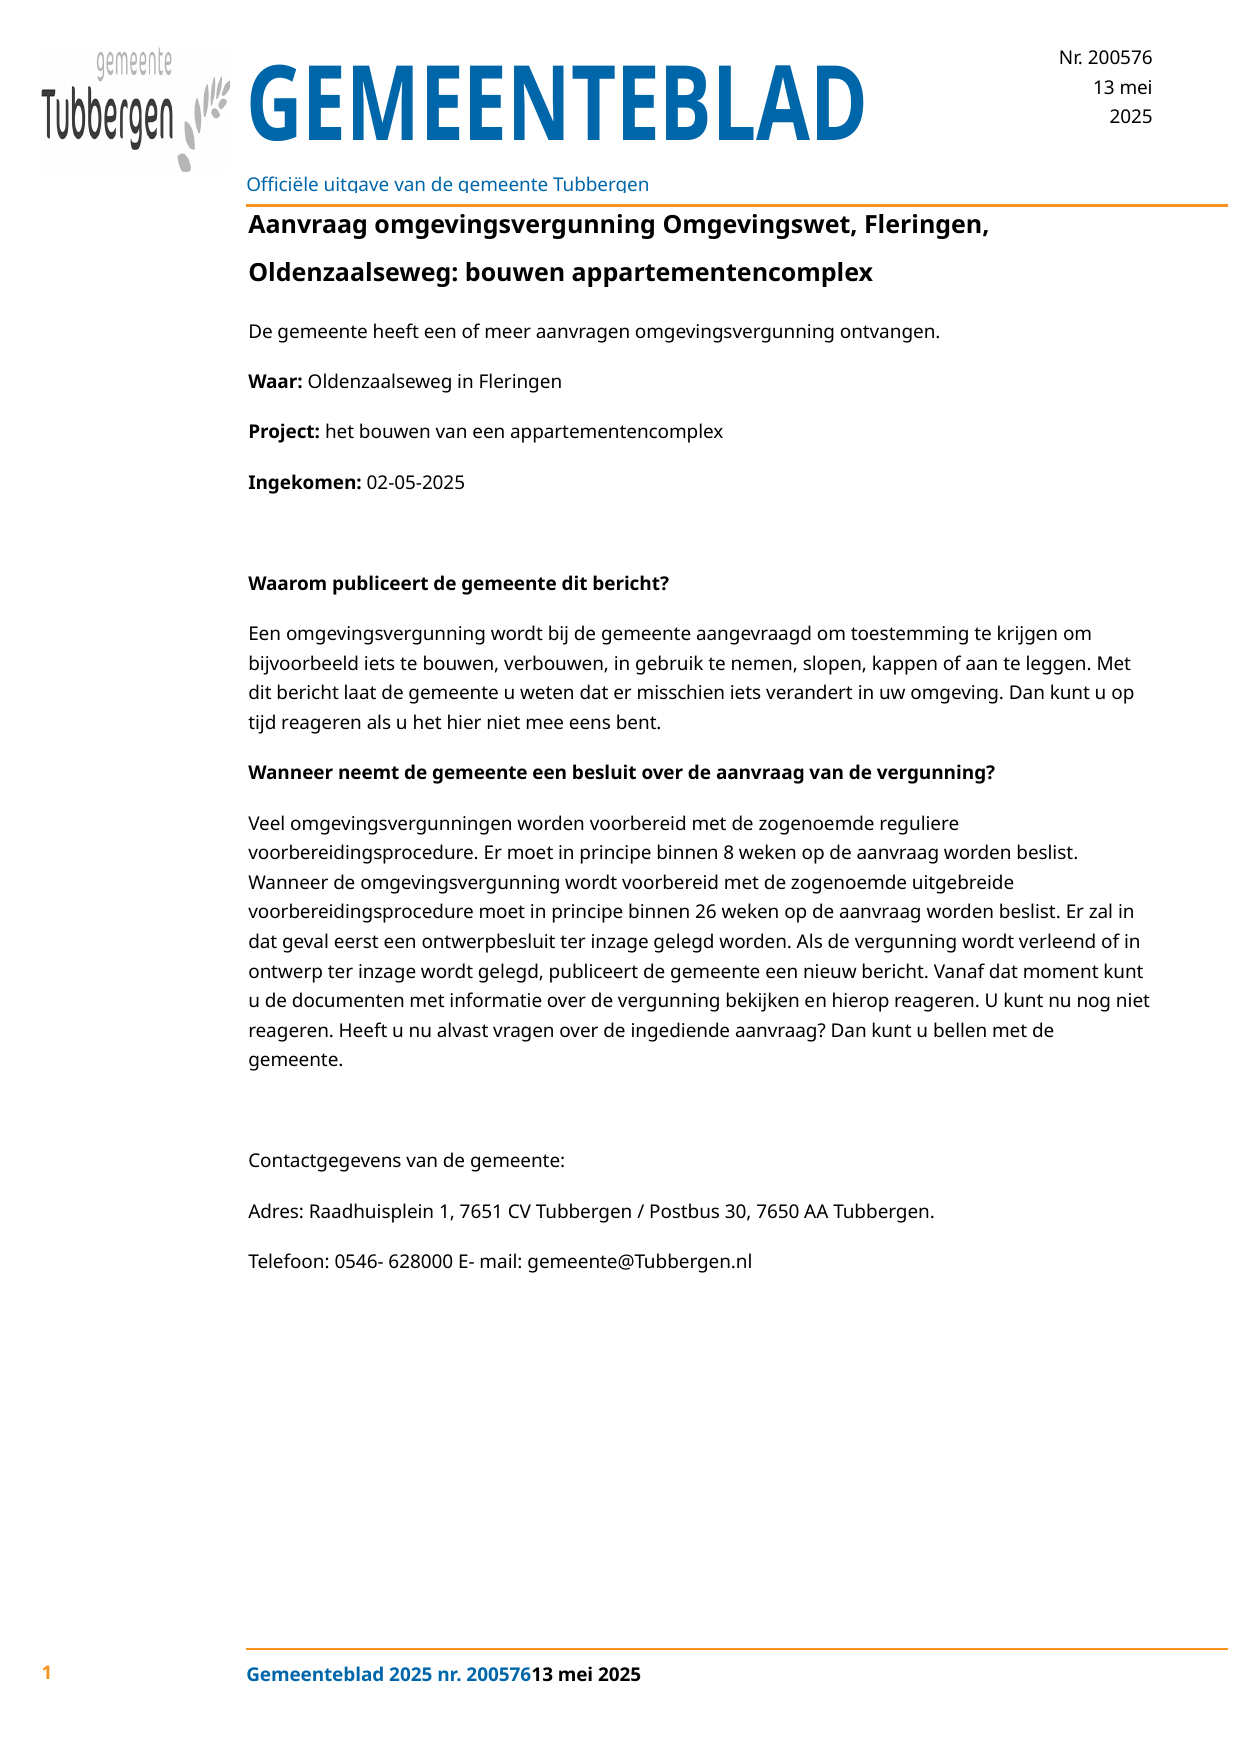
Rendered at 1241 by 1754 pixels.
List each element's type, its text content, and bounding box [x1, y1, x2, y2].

text Ingekomen: 02-05-2025 [248, 469, 1152, 495]
text Aanvraag omgevingsvergunning Omgevingswet, Fleringen, Oldenzaalseweg: bouwen appartementencomplex [248, 207, 1152, 288]
text Veel omgevingsvergunningen worden voorbereid met de zogenoemde reguliere voorbereidingsprocedure. Er moet in principe binnen 8 weken op de aanvraag worden beslist. Wanneer de omgevingsvergunning wordt voorbereid met de zogenoemde uitgebreide voorbereidingsprocedure moet in principe binnen 26 weken op de aanvraag worden beslist. Er zal in dat geval eerst een ontwerpbesluit ter inzage gelegd worden. Als de vergunning wordt verleend of in ontwerp ter inzage wordt gelegd, publiceert de gemeente een nieuw bericht. Vanaf dat moment kunt u de documenten met informatie over de vergunning bekijken en hierop reageren. U kunt nu nog niet reageren. Heeft u nu alvast vragen over de ingediende aanvraag? Dan kunt u bellen met de gemeente. [248, 810, 1152, 1072]
picture [41, 47, 231, 172]
text De gemeente heeft een of meer aanvragen omgevingsvergunning ontvangen. [248, 318, 1152, 344]
text Waar: Oldenzaalseweg in Fleringen [248, 368, 1152, 394]
text Wanneer neemt de gemeente een besluit over de aanvraag van de vergunning? [248, 759, 1152, 785]
text Contactgegevens van de gemeente: [248, 1147, 1152, 1173]
text Project: het bouwen van een appartementencomplex [248, 419, 1152, 444]
text Adres: Raadhuisplein 1, 7651 CV Tubbergen / Postbus 30, 7650 AA Tubbergen. [248, 1198, 1152, 1224]
text Telefoon: 0546- 628000 E- mail: gemeente@Tubbergen.nl [248, 1248, 1152, 1274]
text Een omgevingsvergunning wordt bij de gemeente aangevraagd om toestemming te krijgen om bijvoorbeeld iets te bouwen, verbouwen, in gebruik te nemen, slopen, kappen of aan te leggen. Met dit bericht laat de gemeente u weten dat er misschien iets verandert in uw omgeving. Dan kunt u op tijd reageren als u het hier niet mee eens bent. [248, 620, 1152, 735]
text Waarom publiceert de gemeente dit bericht? [248, 570, 1152, 596]
